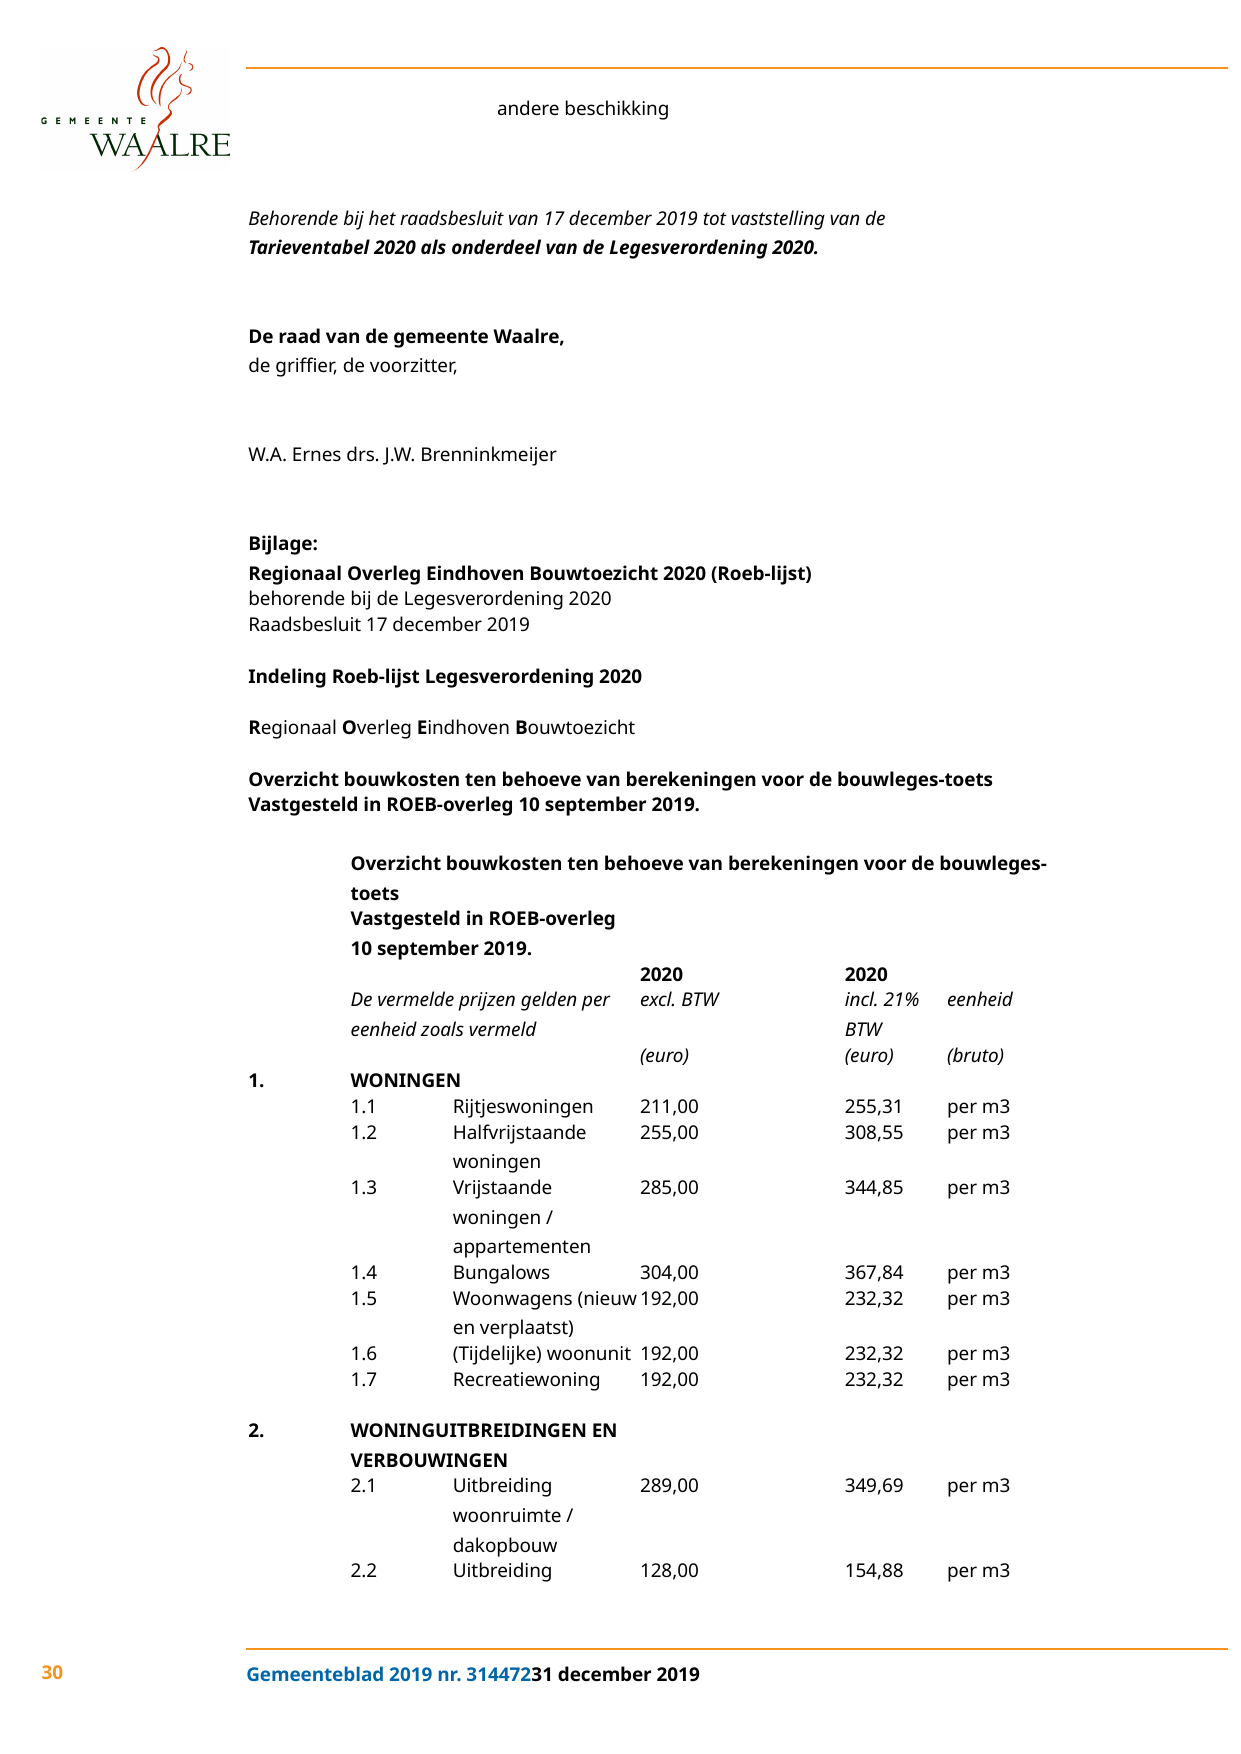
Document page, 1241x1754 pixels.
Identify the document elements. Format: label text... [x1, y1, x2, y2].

table_cell 2020 [640, 961, 742, 986]
table_cell [248, 1174, 350, 1259]
table_cell (bruto) [947, 1042, 1049, 1067]
table_cell 211,00 [640, 1093, 742, 1119]
table_cell Vastgesteld in ROEB-overleg 10 september 2019. [248, 791, 1152, 817]
table_header [1049, 850, 1152, 905]
text de griffier, de voorzitter, [248, 353, 1152, 378]
table_cell [1049, 961, 1152, 986]
table_cell per m3 [947, 1340, 1049, 1366]
table_cell per m3 [947, 1174, 1049, 1259]
table_cell [1049, 1392, 1152, 1417]
table_cell [947, 1068, 1049, 1093]
table_cell Halfvrijstaande woningen [453, 1119, 640, 1174]
table_cell [248, 1473, 350, 1558]
table_cell [742, 905, 844, 961]
table_cell Bungalows [453, 1259, 640, 1285]
table_cell 232,32 [845, 1340, 947, 1366]
table_cell Overzicht bouwkosten ten behoeve van berekeningen voor de bouwleges-toets [248, 766, 1152, 791]
table_cell De vermelde prijzen gelden per eenheid zoals vermeld [350, 986, 640, 1042]
table_cell Uitbreiding woonruimte / dakopbouw [453, 1473, 640, 1558]
table_cell Raadsbesluit 17 december 2019 [248, 611, 1152, 637]
table_cell (euro) [845, 1042, 947, 1067]
table_cell WONINGUITBREIDINGEN EN VERBOUWINGEN [350, 1418, 640, 1473]
table_cell per m3 [947, 1119, 1049, 1174]
table_cell [248, 1259, 350, 1285]
table_cell behorende bij de Legesverordening 2020 [248, 586, 1152, 611]
table_cell 1.6 [350, 1340, 453, 1366]
table_cell [1049, 1418, 1152, 1473]
table_cell [640, 1068, 742, 1093]
table_cell [742, 961, 844, 986]
table_cell Indeling Roeb-lijst Legesverordening 2020 [248, 663, 1152, 688]
table_cell [742, 1558, 844, 1583]
table_cell [845, 1418, 947, 1473]
table_cell [497, 121, 939, 146]
table_cell [1049, 1259, 1152, 1285]
table_cell [742, 1093, 844, 1119]
table_cell [248, 1340, 350, 1366]
table_cell [248, 1366, 350, 1392]
table_cell 308,55 [845, 1119, 947, 1174]
table_cell [248, 1558, 350, 1583]
table_cell 192,00 [640, 1340, 742, 1366]
table_cell [742, 1259, 844, 1285]
table_cell 1.4 [350, 1259, 453, 1285]
table_cell [742, 1174, 844, 1259]
table_cell 2.2 [350, 1558, 453, 1583]
table_cell Recreatiewoning [453, 1366, 640, 1392]
table_cell 349,69 [845, 1473, 947, 1558]
table_cell 232,32 [845, 1366, 947, 1392]
table_cell [940, 121, 1152, 146]
table_cell [1049, 1340, 1152, 1366]
table_cell 1.2 [350, 1119, 453, 1174]
table_cell [248, 689, 1152, 714]
table_cell Vrijstaande woningen / appartementen [453, 1174, 640, 1259]
table_cell [1049, 1119, 1152, 1174]
table_cell [248, 146, 497, 172]
table_cell [248, 905, 350, 961]
table_cell [1049, 1285, 1152, 1340]
table_cell Uitbreiding [453, 1558, 640, 1583]
table_cell [742, 1418, 844, 1473]
table_cell [1049, 1068, 1152, 1093]
table_cell per m3 [947, 1366, 1049, 1392]
table_cell incl. 21% BTW [845, 986, 947, 1042]
table_cell (euro) [640, 1042, 742, 1067]
table_cell [453, 1042, 640, 1067]
table_cell eenheid [947, 986, 1049, 1042]
table_cell [845, 905, 947, 961]
text Behorende bij het raadsbesluit van 17 december 2019 tot vaststelling van de [248, 205, 1152, 231]
table_cell per m3 [947, 1093, 1049, 1119]
table_cell [742, 1068, 844, 1093]
table_cell 285,00 [640, 1174, 742, 1259]
table_cell [742, 1473, 844, 1558]
table_cell [453, 1392, 640, 1417]
table_cell [248, 961, 350, 986]
table_cell [248, 95, 497, 121]
table_cell [742, 1042, 844, 1067]
text De raad van de gemeente Waalre, [248, 323, 1152, 349]
table_cell [248, 637, 1152, 663]
table_cell per m3 [947, 1473, 1049, 1558]
table_cell [845, 1068, 947, 1093]
table_cell [350, 961, 453, 986]
table_cell [640, 1392, 742, 1417]
table_cell [640, 905, 742, 961]
table_cell andere beschikking [497, 95, 939, 121]
table_cell [947, 961, 1049, 986]
table_cell per m3 [947, 1558, 1049, 1583]
table_cell [940, 95, 1152, 121]
table_cell [248, 1042, 350, 1067]
table_header Overzicht bouwkosten ten behoeve van berekeningen voor de bouwleges-toets [350, 850, 1049, 905]
table_cell 154,88 [845, 1558, 947, 1583]
table_cell 192,00 [640, 1285, 742, 1340]
table_cell 255,00 [640, 1119, 742, 1174]
table_cell [742, 986, 844, 1042]
table_cell [947, 905, 1049, 961]
table_cell Regionaal Overleg Eindhoven Bouwtoezicht [248, 714, 1152, 740]
table_cell per m3 [947, 1285, 1049, 1340]
table_cell 2. [248, 1418, 350, 1473]
table_cell per m3 [947, 1259, 1049, 1285]
table_cell Vastgesteld in ROEB-overleg 10 september 2019. [350, 905, 640, 961]
table_cell [1049, 986, 1152, 1042]
table_cell [497, 146, 939, 172]
table_cell 1. [248, 1068, 350, 1093]
table_cell [350, 1392, 453, 1417]
table_cell [350, 1042, 453, 1067]
table_cell 1.1 [350, 1093, 453, 1119]
table_cell 289,00 [640, 1473, 742, 1558]
table_cell [1049, 905, 1152, 961]
table_cell 2.1 [350, 1473, 453, 1558]
table_cell [742, 1340, 844, 1366]
table_cell 304,00 [640, 1259, 742, 1285]
table_cell [248, 1119, 350, 1174]
table_cell [1049, 1042, 1152, 1067]
table_cell WONINGEN [350, 1068, 640, 1093]
text Bijlage: [248, 530, 1152, 556]
table_cell [947, 1392, 1049, 1417]
table_cell 255,31 [845, 1093, 947, 1119]
table_cell 1.3 [350, 1174, 453, 1259]
table_cell [1049, 1366, 1152, 1392]
table_cell [248, 1392, 350, 1417]
table_cell [248, 1285, 350, 1340]
table_cell [1049, 1558, 1152, 1583]
table_cell [742, 1366, 844, 1392]
table_cell Woonwagens (nieuw en verplaatst) [453, 1285, 640, 1340]
table_cell [248, 986, 350, 1042]
table_cell [742, 1285, 844, 1340]
table_cell excl. BTW [640, 986, 742, 1042]
table_cell [742, 1119, 844, 1174]
table_cell [1049, 1174, 1152, 1259]
table_cell [1049, 1473, 1152, 1558]
table_cell 367,84 [845, 1259, 947, 1285]
table_cell [248, 1093, 350, 1119]
table_cell [742, 1392, 844, 1417]
table_cell Rijtjeswoningen [453, 1093, 640, 1119]
table_cell [940, 146, 1152, 172]
text W.A. Ernes drs. J.W. Brenninkmeijer [248, 441, 1152, 467]
table_cell [1049, 1093, 1152, 1119]
table_cell (Tijdelijke) woonunit [453, 1340, 640, 1366]
table_cell 344,85 [845, 1174, 947, 1259]
table_cell 192,00 [640, 1366, 742, 1392]
table_cell [248, 740, 1152, 766]
table_cell [845, 1392, 947, 1417]
table_cell 1.5 [350, 1285, 453, 1340]
table_cell [947, 1418, 1049, 1473]
table_cell 1.7 [350, 1366, 453, 1392]
table_cell 2020 [845, 961, 947, 986]
table_header [248, 850, 350, 905]
table_header Regionaal Overleg Eindhoven Bouwtoezicht 2020 (Roeb-lijst) [248, 560, 1152, 586]
picture [41, 47, 231, 172]
table_cell [453, 961, 640, 986]
table_cell 128,00 [640, 1558, 742, 1583]
text Tarieventabel 2020 als onderdeel van de Legesverordening 2020. [248, 234, 1152, 260]
table_cell [248, 121, 497, 146]
table_cell 232,32 [845, 1285, 947, 1340]
table_cell [640, 1418, 742, 1473]
